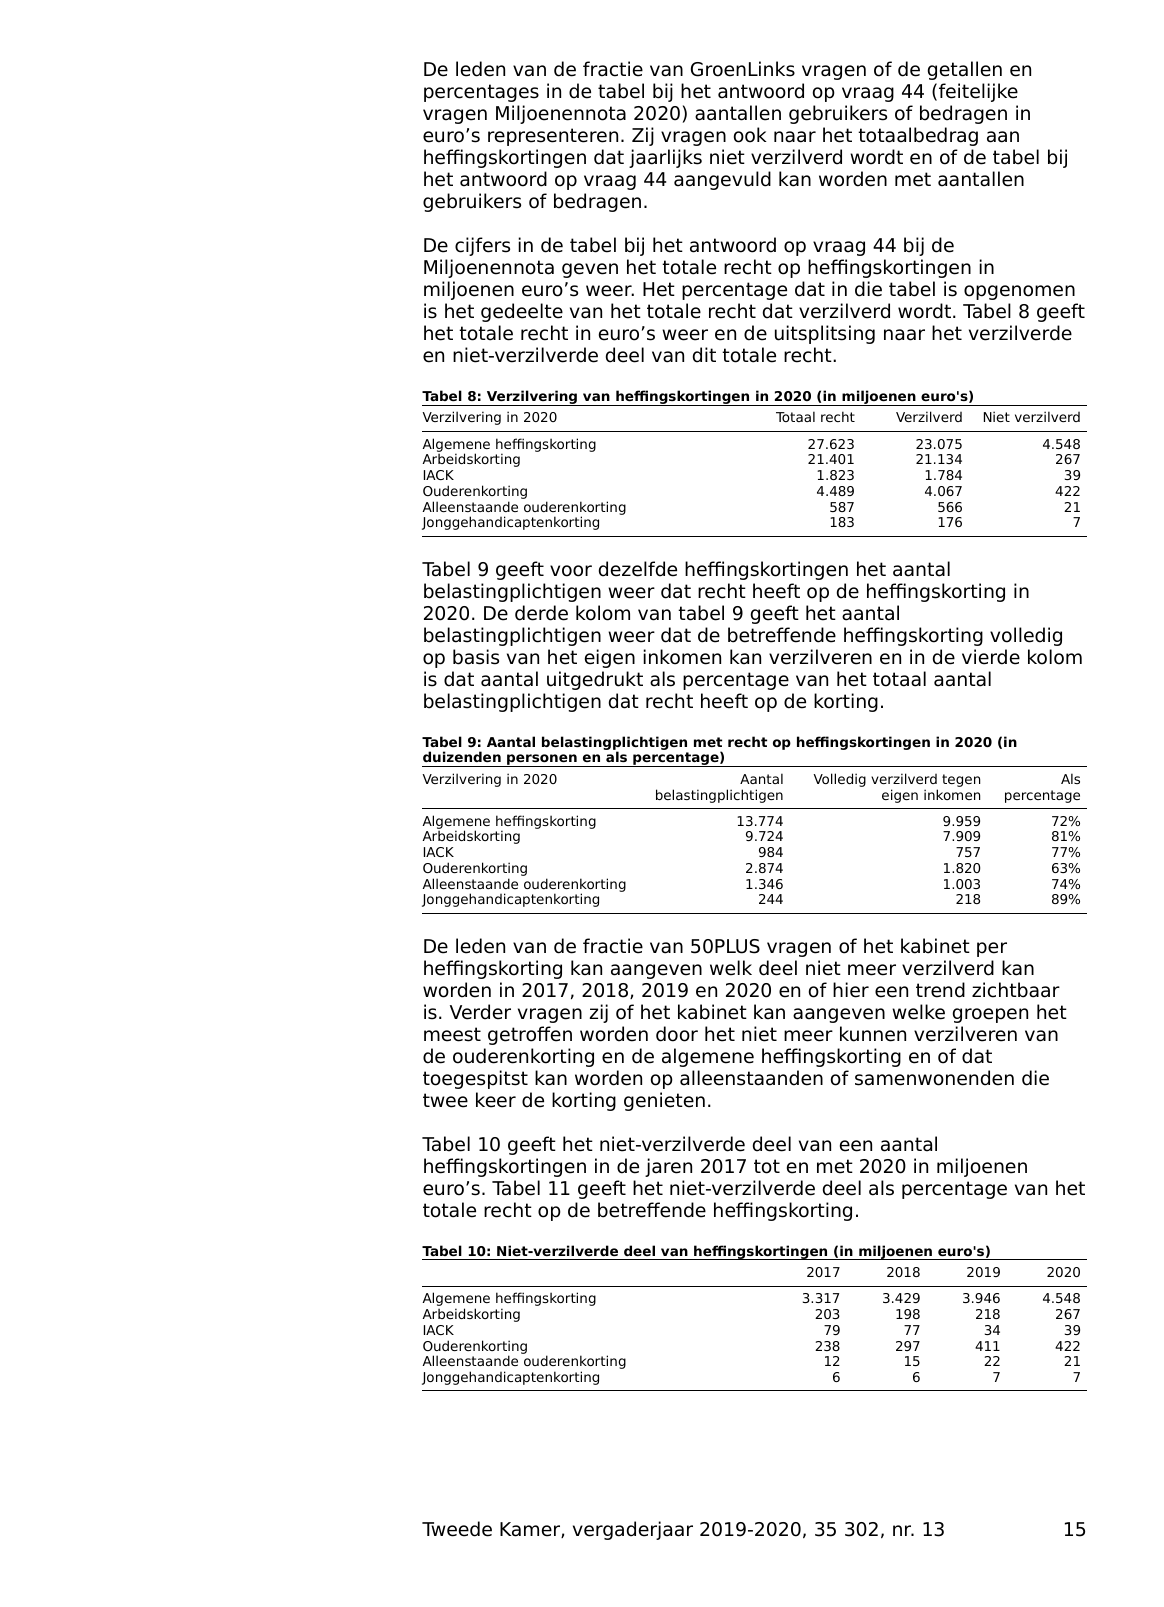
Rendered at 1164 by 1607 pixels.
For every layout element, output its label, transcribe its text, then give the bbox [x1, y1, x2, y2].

table_cell [422, 1260, 766, 1286]
table_cell Verzilvering in 2020 [422, 767, 634, 808]
table_cell 79 [766, 1323, 846, 1338]
table_cell 176 [861, 515, 969, 536]
table_cell 15 [846, 1354, 926, 1370]
text De leden van de fractie van GroenLinks vragen of de getallen en percentages in de tabel bij het antwoord op vraag 44 (feitelijke vragen Miljoenennota 2020) aantallen gebruikers of bedragen in euro’s representeren. Zij vragen ook naar het totaalbedrag aan heffingskortingen dat jaarlijks niet verzilverd wordt en of de tabel bij het antwoord op vraag 44 aangevuld kan worden met aantallen gebruikers of bedragen. [422, 59, 1087, 213]
table_cell 4.548 [969, 432, 1087, 452]
table_cell 72% [987, 809, 1087, 829]
table_cell 63% [987, 861, 1087, 876]
text Tabel 9 geeft voor dezelfde heffingskortingen het aantal belastingplichtigen weer dat recht heeft op de heffingskorting in 2020. De derde kolom van tabel 9 geeft het aantal belastingplichtigen weer dat de betreffende heffingskorting volledig op basis van het eigen inkomen kan verzilveren en in de vierde kolom is dat aantal uitgedrukt als percentage van het totaal aantal belastingplichtigen dat recht heeft op de korting. [422, 559, 1087, 713]
table_cell Alleenstaande ouderenkorting [422, 499, 753, 515]
table_cell 1.823 [753, 468, 861, 484]
table_cell 2020 [1006, 1260, 1087, 1286]
table_cell Arbeidskorting [422, 1307, 766, 1323]
table_header Tabel 8: Verzilvering van heffingskortingen in 2020 (in miljoenen euro's) [422, 389, 1087, 404]
table_cell 3.317 [766, 1287, 846, 1307]
table_cell 203 [766, 1307, 846, 1323]
table_cell 74% [987, 876, 1087, 892]
table_cell 22 [926, 1354, 1006, 1370]
table_cell 3.946 [926, 1287, 1006, 1307]
table_cell 218 [926, 1307, 1006, 1323]
table_cell 21 [969, 499, 1087, 515]
table_cell Verzilvering in 2020 [422, 406, 753, 431]
table_header Tabel 9: Aantal belastingplichtigen met recht op heffingskortingen in 2020 (in duizenden personen en als percentage) [422, 735, 1087, 766]
table_cell 81% [987, 829, 1087, 845]
table_cell 27.623 [753, 432, 861, 452]
table_cell 218 [790, 892, 987, 913]
table_cell Algemene heffingskorting [422, 1287, 766, 1307]
text De leden van de fractie van 50PLUS vragen of het kabinet per heffingskorting kan aangeven welk deel niet meer verzilverd kan worden in 2017, 2018, 2019 en 2020 en of hier een trend zichtbaar is. Verder vragen zij of het kabinet kan aangeven welke groepen het meest getroffen worden door het niet meer kunnen verzilveren van de ouderenkorting en de algemene heffingskorting en of dat toegespitst kan worden op alleenstaanden of samenwonenden die twee keer de korting genieten. [422, 936, 1087, 1112]
table_cell Jonggehandicaptenkorting [422, 892, 634, 913]
table_cell 2018 [846, 1260, 926, 1286]
table_cell Ouderenkorting [422, 1339, 766, 1354]
table_cell 9.959 [790, 809, 987, 829]
table_cell 7 [969, 515, 1087, 536]
table_cell Algemene heffingskorting [422, 432, 753, 452]
table_cell Totaal recht [753, 406, 861, 431]
table_cell Algemene heffingskorting [422, 809, 634, 829]
table_cell 7 [1006, 1370, 1087, 1390]
table_cell 89% [987, 892, 1087, 913]
text De cijfers in de tabel bij het antwoord op vraag 44 bij de Miljoenennota geven het totale recht op heffingskortingen in miljoenen euro’s weer. Het percentage dat in die tabel is opgenomen is het gedeelte van het totale recht dat verzilverd wordt. Tabel 8 geeft het totale recht in euro’s weer en de uitsplitsing naar het verzilverde en niet-verzilverde deel van dit totale recht. [422, 235, 1087, 367]
table_cell 1.346 [635, 876, 789, 892]
table_cell 4.067 [861, 484, 969, 499]
table_cell 198 [846, 1307, 926, 1323]
table_cell 1.003 [790, 876, 987, 892]
table_cell Verzilverd [861, 406, 969, 431]
table_cell Ouderenkorting [422, 484, 753, 499]
table_cell 9.724 [635, 829, 789, 845]
table_cell Arbeidskorting [422, 452, 753, 468]
table_cell 2019 [926, 1260, 1006, 1286]
table_cell 422 [969, 484, 1087, 499]
table_cell 4.548 [1006, 1287, 1087, 1307]
table_cell 1.784 [861, 468, 969, 484]
table_cell 297 [846, 1339, 926, 1354]
table_cell Alleenstaande ouderenkorting [422, 1354, 766, 1370]
table_cell 21.134 [861, 452, 969, 468]
table_cell 3.429 [846, 1287, 926, 1307]
table_cell Jonggehandicaptenkorting [422, 1370, 766, 1390]
table_header Tabel 10: Niet-verzilverde deel van heffingskortingen (in miljoenen euro's) [422, 1244, 1087, 1259]
table_cell 411 [926, 1339, 1006, 1354]
table_cell 1.820 [790, 861, 987, 876]
table_cell 77 [846, 1323, 926, 1338]
table_cell 757 [790, 845, 987, 861]
table_cell 587 [753, 499, 861, 515]
table_cell 7.909 [790, 829, 987, 845]
table_cell 7 [926, 1370, 1006, 1390]
table_cell IACK [422, 1323, 766, 1338]
table_cell 39 [1006, 1323, 1087, 1338]
table_cell IACK [422, 845, 634, 861]
table_cell 23.075 [861, 432, 969, 452]
table_cell 566 [861, 499, 969, 515]
table_cell 6 [766, 1370, 846, 1390]
table_cell 422 [1006, 1339, 1087, 1354]
table_cell Als percentage [987, 767, 1087, 808]
table_cell 238 [766, 1339, 846, 1354]
table_cell 2017 [766, 1260, 846, 1286]
table_cell Volledig verzilverd tegen eigen inkomen [790, 767, 987, 808]
table_cell 183 [753, 515, 861, 536]
table_cell 267 [969, 452, 1087, 468]
table_cell 34 [926, 1323, 1006, 1338]
table_cell 6 [846, 1370, 926, 1390]
table_cell Alleenstaande ouderenkorting [422, 876, 634, 892]
table_cell Ouderenkorting [422, 861, 634, 876]
table_cell 77% [987, 845, 1087, 861]
table_cell 267 [1006, 1307, 1087, 1323]
table_cell 13.774 [635, 809, 789, 829]
table_cell 39 [969, 468, 1087, 484]
table_cell Niet verzilverd [969, 406, 1087, 431]
table_cell 244 [635, 892, 789, 913]
table_cell 12 [766, 1354, 846, 1370]
table_cell Aantal belastingplichtigen [635, 767, 789, 808]
table_cell Arbeidskorting [422, 829, 634, 845]
table_cell 984 [635, 845, 789, 861]
table_cell 21 [1006, 1354, 1087, 1370]
table_cell 4.489 [753, 484, 861, 499]
table_cell 21.401 [753, 452, 861, 468]
table_cell Jonggehandicaptenkorting [422, 515, 753, 536]
text Tabel 10 geeft het niet-verzilverde deel van een aantal heffingskortingen in de jaren 2017 tot en met 2020 in miljoenen euro’s. Tabel 11 geeft het niet-verzilverde deel als percentage van het totale recht op de betreffende heffingskorting. [422, 1134, 1087, 1222]
table_cell IACK [422, 468, 753, 484]
table_cell 2.874 [635, 861, 789, 876]
